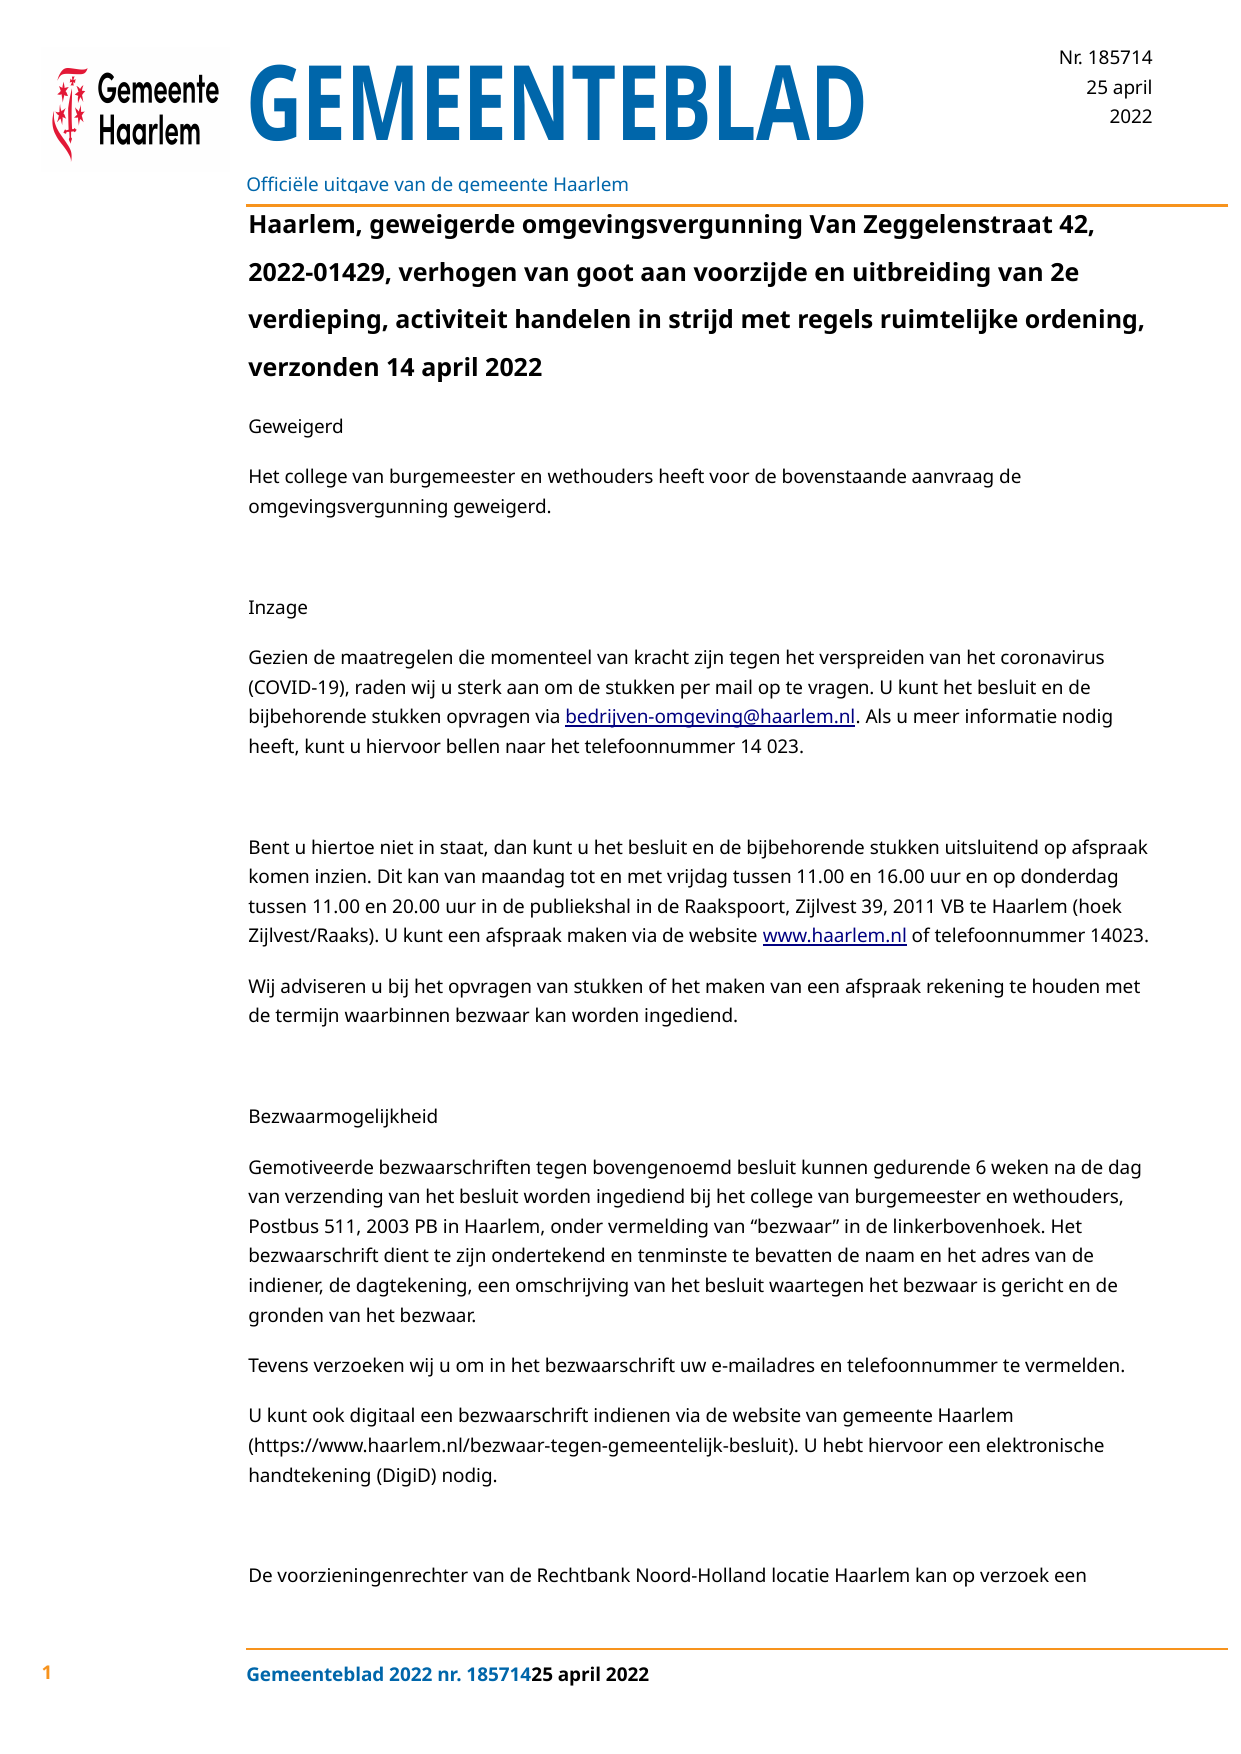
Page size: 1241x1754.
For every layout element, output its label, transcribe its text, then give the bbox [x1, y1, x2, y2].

text Gezien de maatregelen die momenteel van kracht zijn tegen het verspreiden van het coronavirus (COVID-19), raden wij u sterk aan om de stukken per mail op te vragen. U kunt het besluit en de bijbehorende stukken opvragen via bedrijven-omgeving@haarlem.nl. Als u meer informatie nodig heeft, kunt u hiervoor bellen naar het telefoonnummer 14 023. [248, 644, 1152, 759]
text Inzage [248, 594, 1152, 620]
text De voorzieningenrechter van de Rechtbank Noord-Holland locatie Haarlem kan op verzoek een [248, 1563, 1152, 1588]
text Geweigerd [248, 413, 1152, 439]
text Het college van burgemeester en wethouders heeft voor de bovenstaande aanvraag de omgevingsvergunning geweigerd. [248, 463, 1152, 519]
text U kunt ook digitaal een bezwaarschrift indienen via de website van gemeente Haarlem (https://www.haarlem.nl/bezwaar-tegen-gemeentelijk-besluit). U hebt hiervoor een elektronische handtekening (DigiD) nodig. [248, 1403, 1152, 1488]
text Bent u hiertoe niet in staat, dan kunt u het besluit en de bijbehorende stukken uitsluitend op afspraak komen inzien. Dit kan van maandag tot en met vrijdag tussen 11.00 en 16.00 uur en op donderdag tussen 11.00 en 20.00 uur in de publiekshal in de Raakspoort, Zijlvest 39, 2011 VB te Haarlem (hoek Zijlvest/Raaks). U kunt een afspraak maken via de website www.haarlem.nl of telefoonnummer 14023. [248, 834, 1152, 948]
text Bezwaarmogelijkheid [248, 1103, 1152, 1129]
text Tevens verzoeken wij u om in het bezwaarschrift uw e-mailadres en telefoonnummer te vermelden. [248, 1352, 1152, 1378]
text Gemotiveerde bezwaarschriften tegen bovengenoemd besluit kunnen gedurende 6 weken na de dag van verzending van het besluit worden ingediend bij het college van burgemeester en wethouders, Postbus 511, 2003 PB in Haarlem, onder vermelding van “bezwaar” in de linkerbovenhoek. Het bezwaarschrift dient te zijn ondertekend en tenminste te bevatten de naam en het adres van de indiener, de dagtekening, een omschrijving van het besluit waartegen het bezwaar is gericht en de gronden van het bezwaar. [248, 1154, 1152, 1328]
text Haarlem, geweigerde omgevingsvergunning Van Zeggelenstraat 42, 2022-01429, verhogen van goot aan voorzijde en uitbreiding van 2e verdieping, activiteit handelen in strijd met regels ruimtelijke ordening, verzonden 14 april 2022 [248, 207, 1152, 384]
text Wij adviseren u bij het opvragen van stukken of het maken van een afspraak rekening te houden met de termijn waarbinnen bezwaar kan worden ingediend. [248, 973, 1152, 1028]
picture [41, 47, 231, 172]
